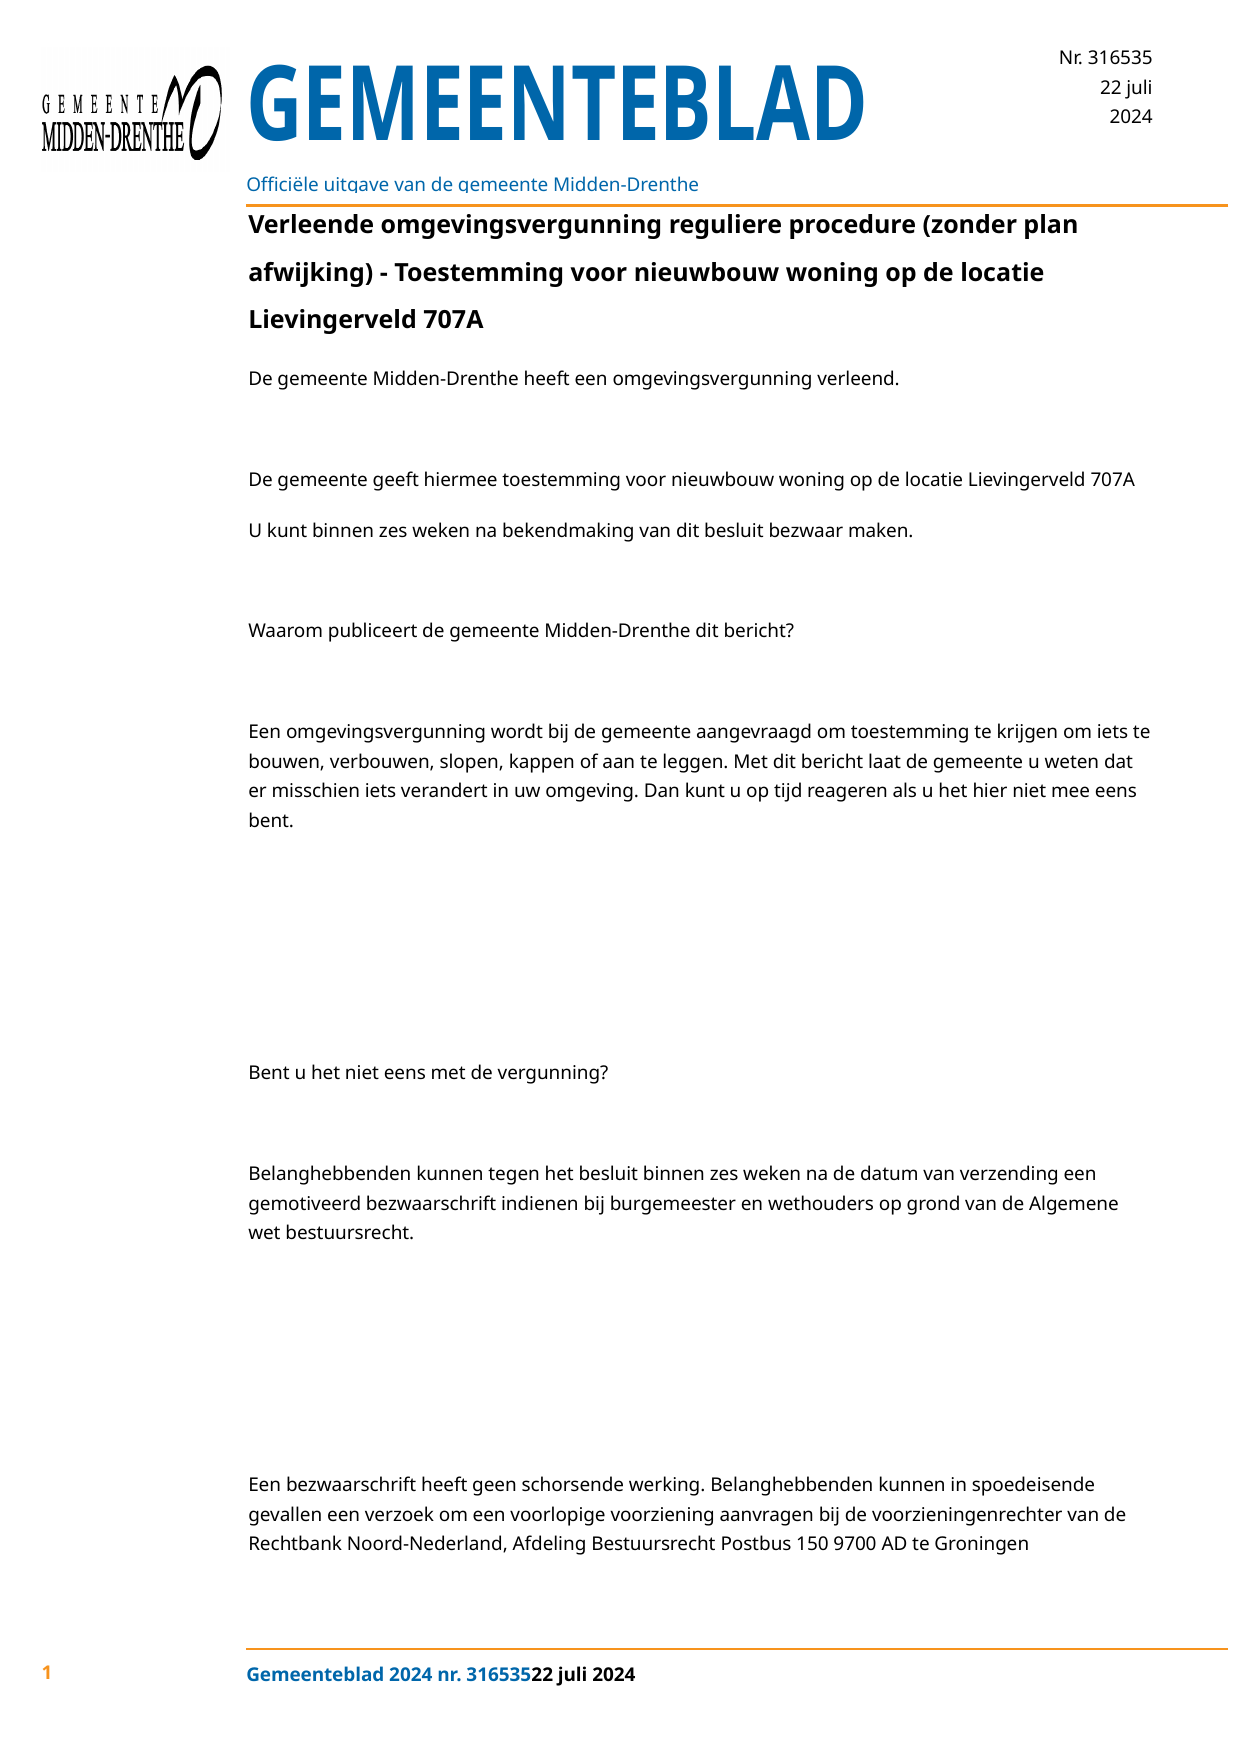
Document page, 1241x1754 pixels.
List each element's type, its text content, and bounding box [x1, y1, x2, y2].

text Een omgevingsvergunning wordt bij de gemeente aangevraagd om toestemming te krijgen om iets te bouwen, verbouwen, slopen, kappen of aan te leggen. Met dit bericht laat de gemeente u weten dat er misschien iets verandert in uw omgeving. Dan kunt u op tijd reageren als u het hier niet mee eens bent. [248, 718, 1152, 833]
text Een bezwaarschrift heeft geen schorsende werking. Belanghebbenden kunnen in spoedeisende gevallen een verzoek om een voorlopige voorziening aanvragen bij de voorzieningenrechter van de Rechtbank Noord-Nederland, Afdeling Bestuursrecht Postbus 150 9700 AD te Groningen [248, 1471, 1152, 1556]
picture [41, 47, 231, 172]
text Bent u het niet eens met de vergunning? [248, 1059, 1152, 1085]
text De gemeente geeft hiermee toestemming voor nieuwbouw woning op de locatie Lievingerveld 707A [248, 466, 1152, 492]
text Waarom publiceert de gemeente Midden-Drenthe dit bericht? [248, 618, 1152, 643]
text De gemeente Midden-Drenthe heeft een omgevingsvergunning verleend. [248, 366, 1152, 391]
text Verleende omgevingsvergunning reguliere procedure (zonder plan afwijking) - Toestemming voor nieuwbouw woning op de locatie Lievingerveld 707A [248, 207, 1152, 336]
text U kunt binnen zes weken na bekendmaking van dit besluit bezwaar maken. [248, 517, 1152, 542]
text Belanghebbenden kunnen tegen het besluit binnen zes weken na de datum van verzending een gemotiveerd bezwaarschrift indienen bij burgemeester en wethouders op grond van de Algemene wet bestuursrecht. [248, 1160, 1152, 1245]
